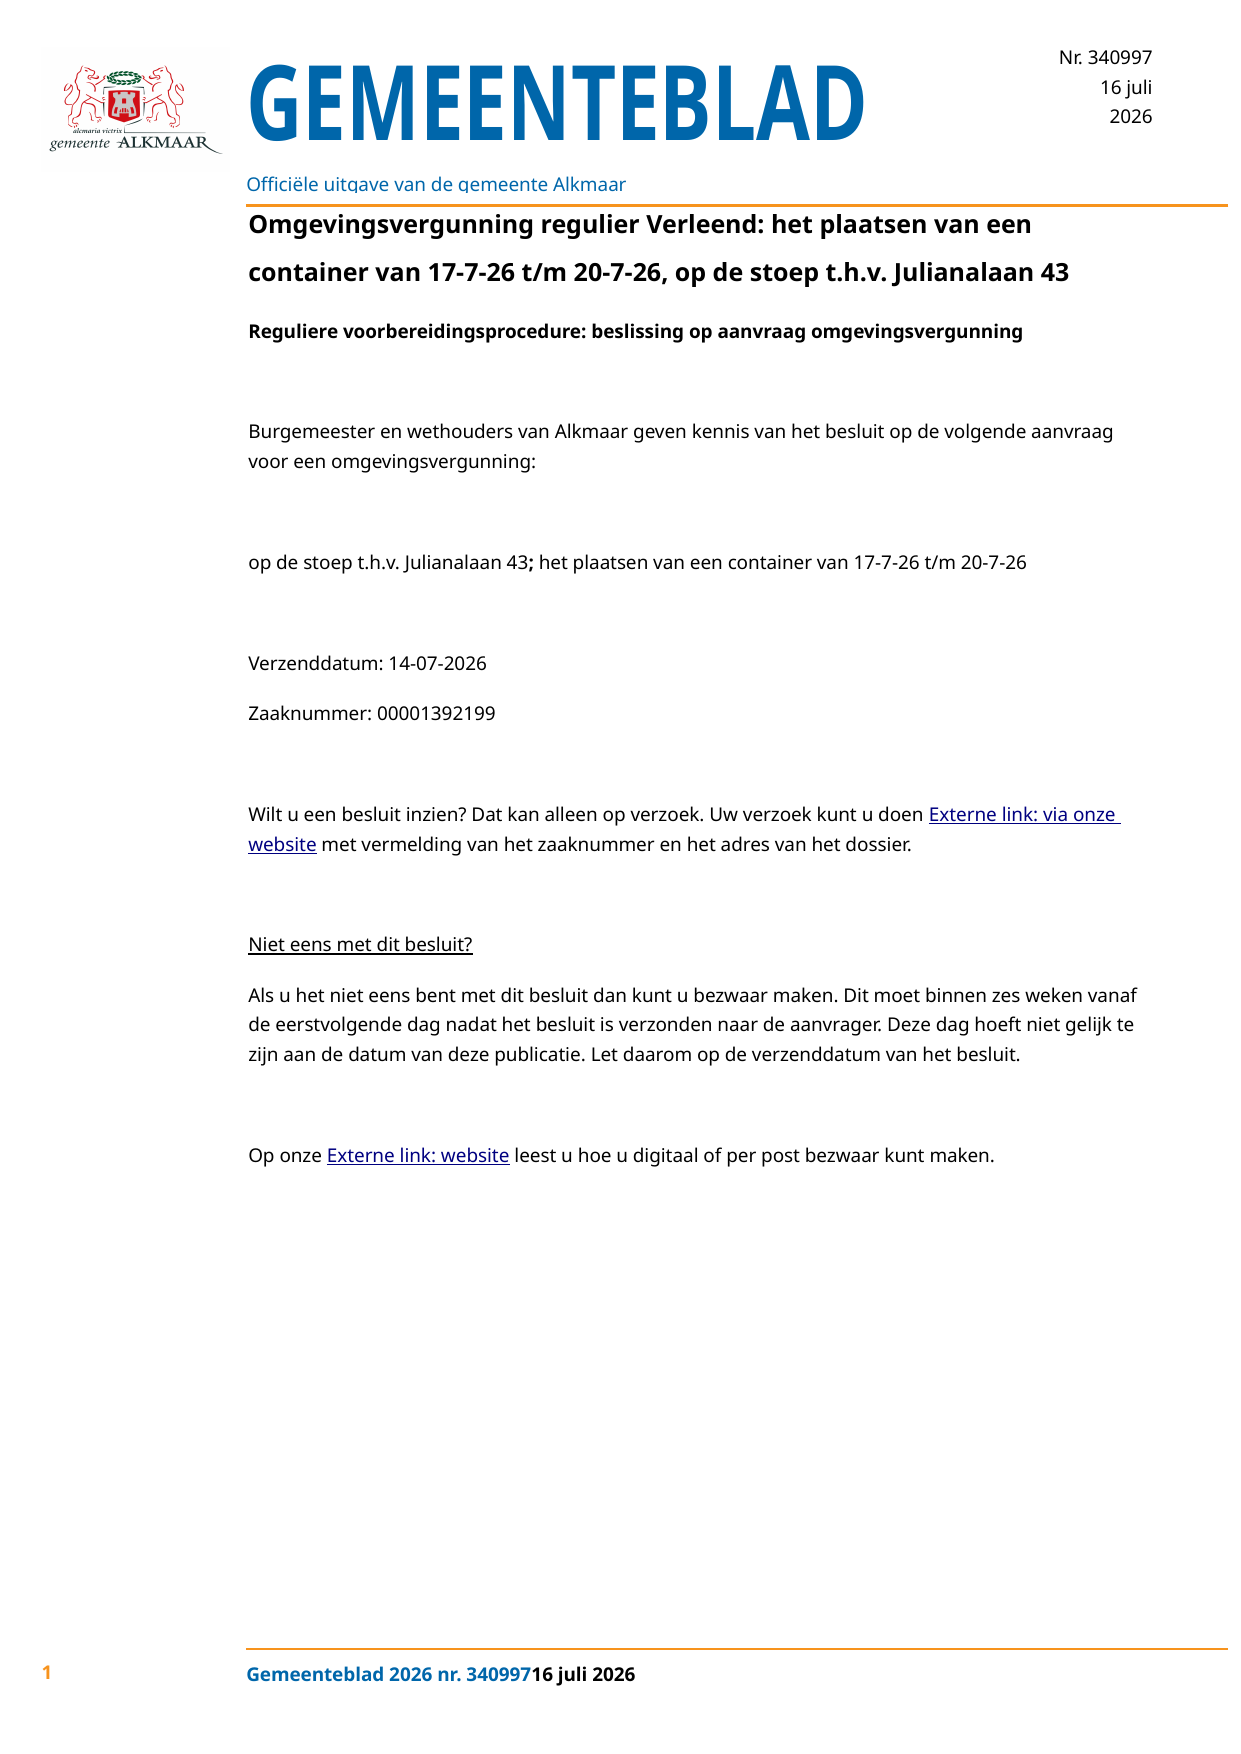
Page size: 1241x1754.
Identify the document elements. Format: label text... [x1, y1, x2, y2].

text Zaaknummer: 00001392199 [248, 700, 1152, 726]
text Op onze Externe link: website leest u hoe u digitaal of per post bezwaar kunt maken. [248, 1142, 1152, 1168]
text op de stoep t.h.v. Julianalaan 43; het plaatsen van een container van 17-7-26 t/m 20-7-26 [248, 549, 1152, 575]
picture [41, 47, 231, 172]
text Omgevingsvergunning regulier Verleend: het plaatsen van een container van 17-7-26 t/m 20-7-26, op de stoep t.h.v. Julianalaan 43 [248, 207, 1152, 288]
text Niet eens met dit besluit? [248, 932, 1152, 957]
text Wilt u een besluit inzien? Dat kan alleen op verzoek. Uw verzoek kunt u doen Externe link: via onze website met vermelding van het zaaknummer en het adres van het dossier. [248, 801, 1152, 857]
text Verzenddatum: 14-07-2026 [248, 650, 1152, 676]
text Burgemeester en wethouders van Alkmaar geven kennis van het besluit op de volgende aanvraag voor een omgevingsvergunning: [248, 419, 1152, 474]
text Als u het niet eens bent met dit besluit dan kunt u bezwaar maken. Dit moet binnen zes weken vanaf de eerstvolgende dag nadat het besluit is verzonden naar de aanvrager. Deze dag hoeft niet gelijk te zijn aan de datum van deze publicatie. Let daarom op de verzenddatum van het besluit. [248, 982, 1152, 1067]
text Reguliere voorbereidingsprocedure: beslissing op aanvraag omgevingsvergunning [248, 318, 1152, 344]
